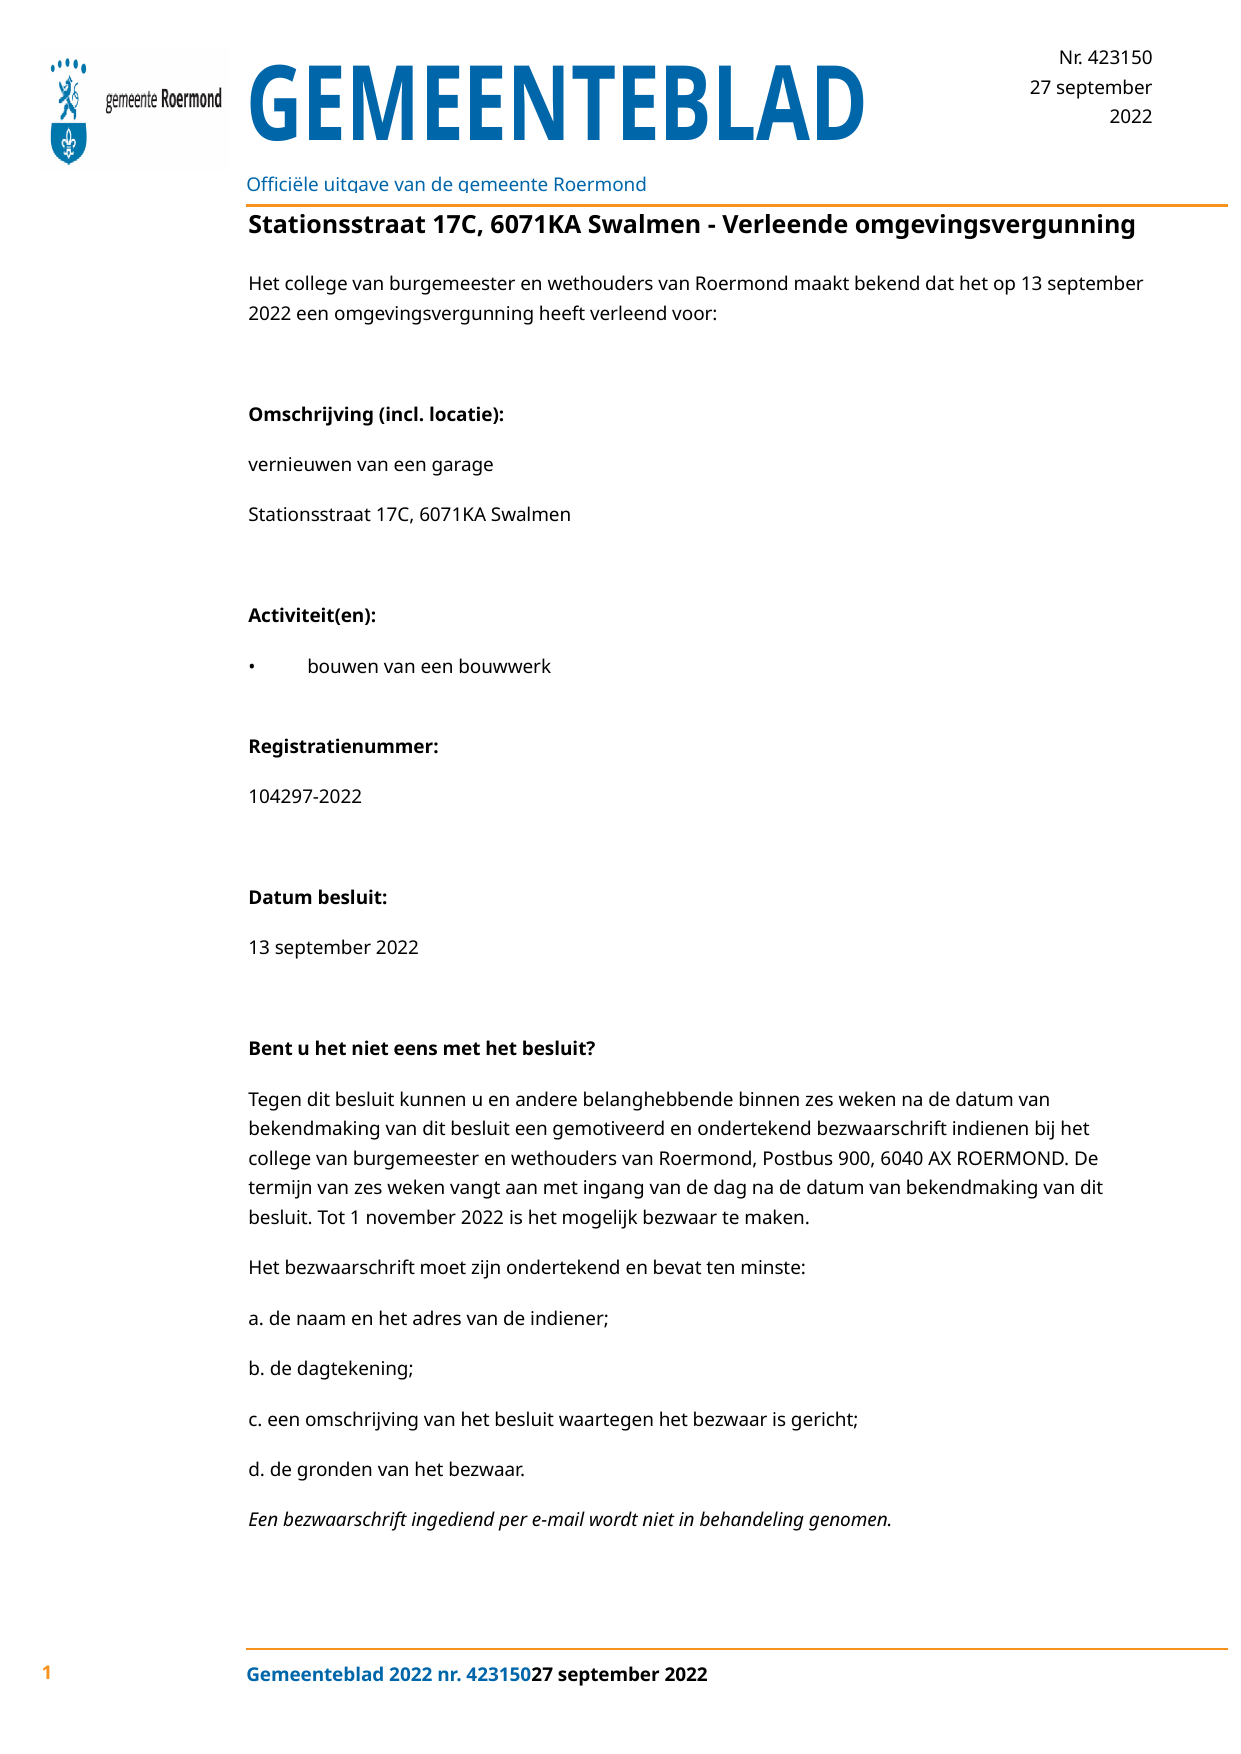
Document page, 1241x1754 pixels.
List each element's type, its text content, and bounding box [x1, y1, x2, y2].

text 13 september 2022 [248, 934, 1152, 960]
text Datum besluit: [248, 884, 1152, 910]
text a. de naam en het adres van de indiener; [248, 1305, 1152, 1331]
text Omschrijving (incl. locatie): [248, 401, 1152, 426]
list bouwen van een bouwwerk [248, 653, 1152, 678]
text Stationsstraat 17C, 6071KA Swalmen [248, 502, 1152, 527]
picture [41, 47, 231, 172]
text Activiteit(en): [248, 602, 1152, 628]
text c. een omschrijving van het besluit waartegen het bezwaar is gericht; [248, 1406, 1152, 1431]
text Bent u het niet eens met het besluit? [248, 1035, 1152, 1061]
text d. de gronden van het bezwaar. [248, 1456, 1152, 1482]
text Registratienummer: [248, 733, 1152, 758]
text b. de dagtekening; [248, 1355, 1152, 1381]
text Een bezwaarschrift ingediend per e-mail wordt niet in behandeling genomen. [248, 1507, 1152, 1532]
text Het bezwaarschrift moet zijn ondertekend en bevat ten minste: [248, 1254, 1152, 1280]
text 104297-2022 [248, 783, 1152, 809]
text vernieuwen van een garage [248, 451, 1152, 477]
text Stationsstraat 17C, 6071KA Swalmen - Verleende omgevingsvergunning [248, 207, 1152, 241]
text Het college van burgemeester en wethouders van Roermond maakt bekend dat het op 13 september 2022 een omgevingsvergunning heeft verleend voor: [248, 270, 1152, 326]
text Tegen dit besluit kunnen u en andere belanghebbende binnen zes weken na de datum van bekendmaking van dit besluit een gemotiveerd en ondertekend bezwaarschrift indienen bij het college van burgemeester en wethouders van Roermond, Postbus 900, 6040 AX ROERMOND. De termijn van zes weken vangt aan met ingang van de dag na de datum van bekendmaking van dit besluit. Tot 1 november 2022 is het mogelijk bezwaar te maken. [248, 1086, 1152, 1230]
